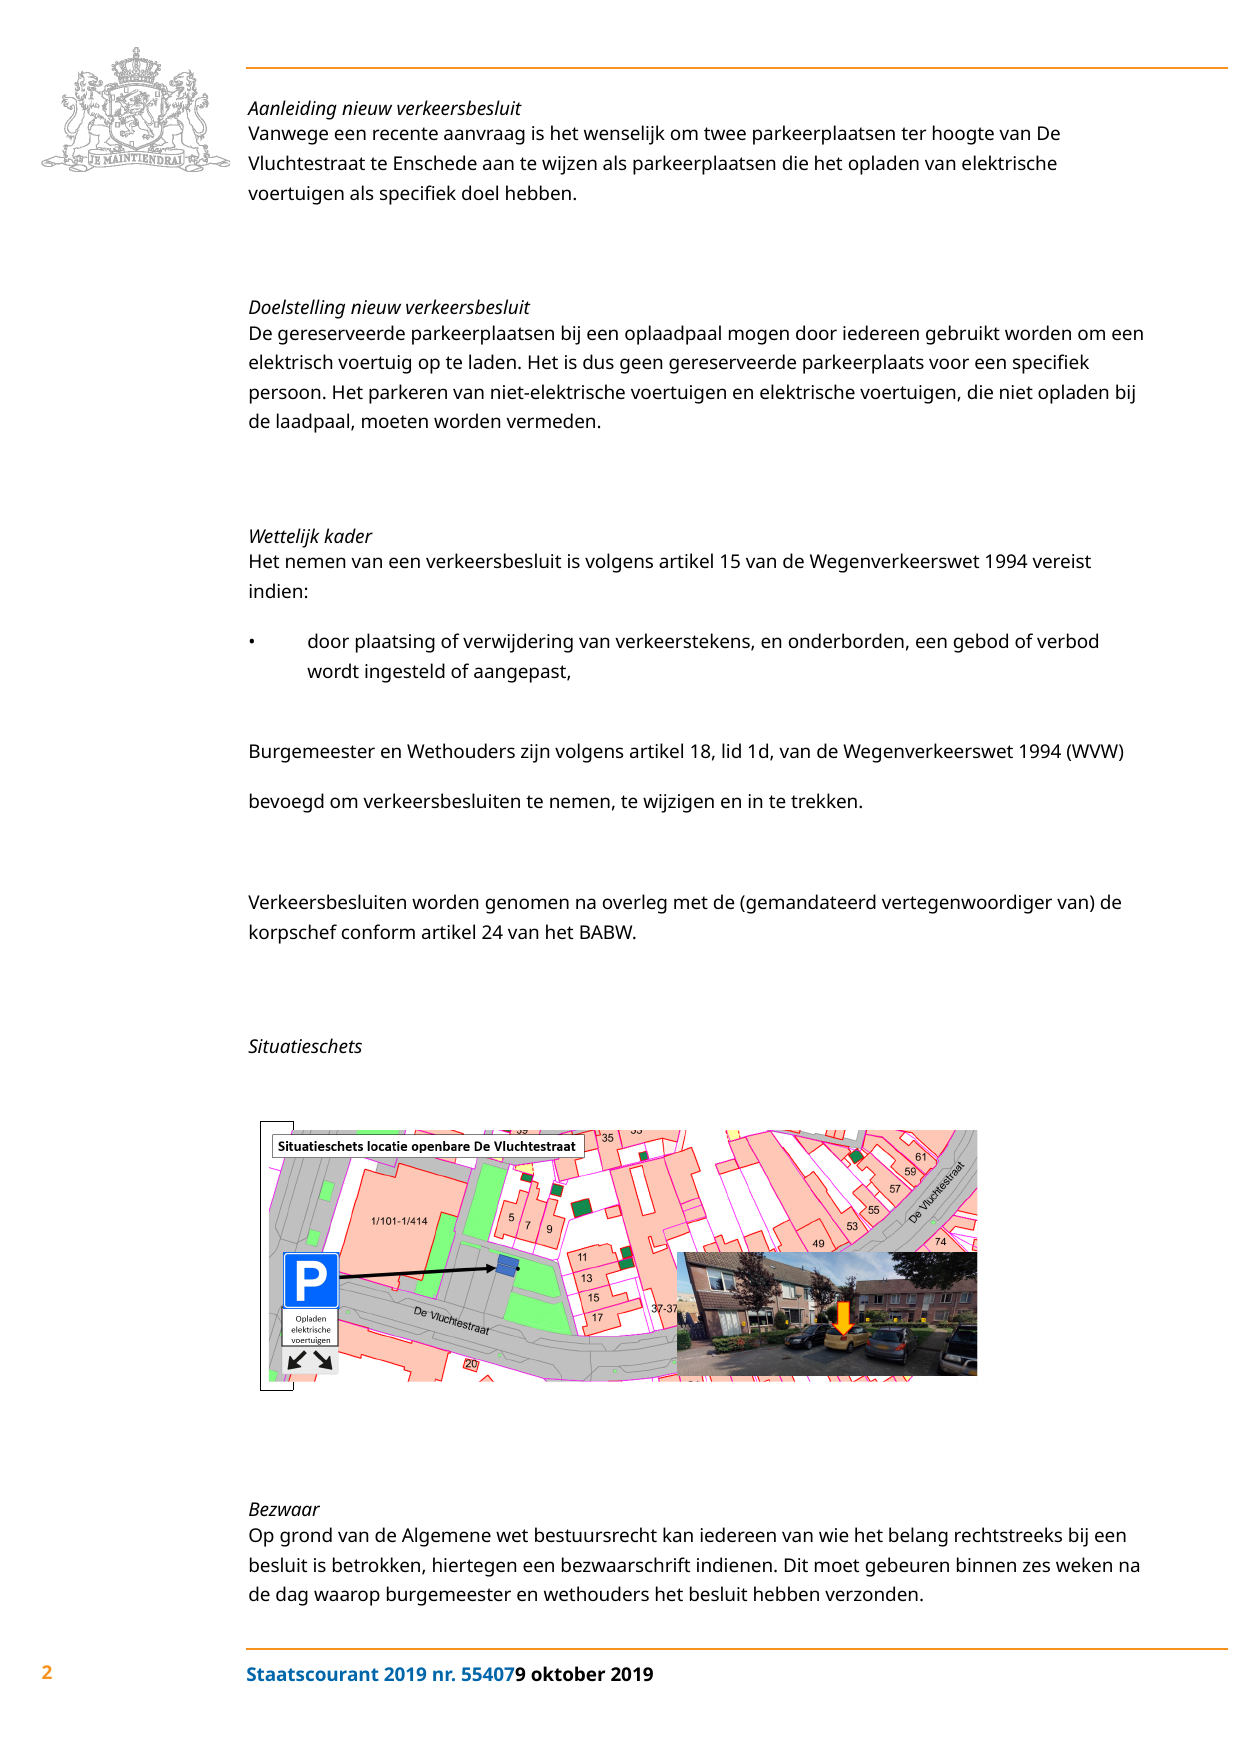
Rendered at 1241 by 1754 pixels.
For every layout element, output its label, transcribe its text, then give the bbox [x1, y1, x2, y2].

text Op grond van de Algemene wet bestuursrecht kan iedereen van wie het belang rechtstreeks bij een besluit is betrokken, hiertegen een bezwaarschrift indienen. Dit moet gebeuren binnen zes weken na de dag waarop burgemeester en wethouders het besluit hebben verzonden. [248, 1522, 1152, 1607]
text Aanleiding nieuw verkeersbesluit [248, 95, 1152, 121]
text Bezwaar [248, 1496, 1152, 1522]
text bevoegd om verkeersbesluiten te nemen, te wijzigen en in te trekken. [248, 789, 1152, 814]
text Vanwege een recente aanvraag is het wenselijk om twee parkeerplaatsen ter hoogte van De Vluchtestraat te Enschede aan te wijzen als parkeerplaatsen die het opladen van elektrische voertuigen als specifiek doel hebben. [248, 121, 1152, 205]
text Burgemeester en Wethouders zijn volgens artikel 18, lid 1d, van de Wegenverkeerswet 1994 (WVW) [248, 738, 1152, 764]
picture [268, 1130, 978, 1382]
picture [41, 47, 231, 172]
text De gereserveerde parkeerplaatsen bij een oplaadpaal mogen door iedereen gebruikt worden om een elektrisch voertuig op te laden. Het is dus geen gereserveerde parkeerplaats voor een specifiek persoon. Het parkeren van niet-elektrische voertuigen en elektrische voertuigen, die niet opladen bij de laadpaal, moeten worden vermeden. [248, 320, 1152, 434]
text Wettelijk kader [248, 523, 1152, 549]
text Situatieschets [248, 1033, 1152, 1059]
text Verkeersbesluiten worden genomen na overleg met de (gemandateerd vertegenwoordiger van) de korpschef conform artikel 24 van het BABW. [248, 889, 1152, 945]
text Doelstelling nieuw verkeersbesluit [248, 294, 1152, 320]
list door plaatsing of verwijdering van verkeerstekens, en onderborden, een gebod of verbod wordt ingesteld of aangepast, [248, 629, 1152, 684]
text Het nemen van een verkeersbesluit is volgens artikel 15 van de Wegenverkeerswet 1994 vereist indien: [248, 549, 1152, 604]
